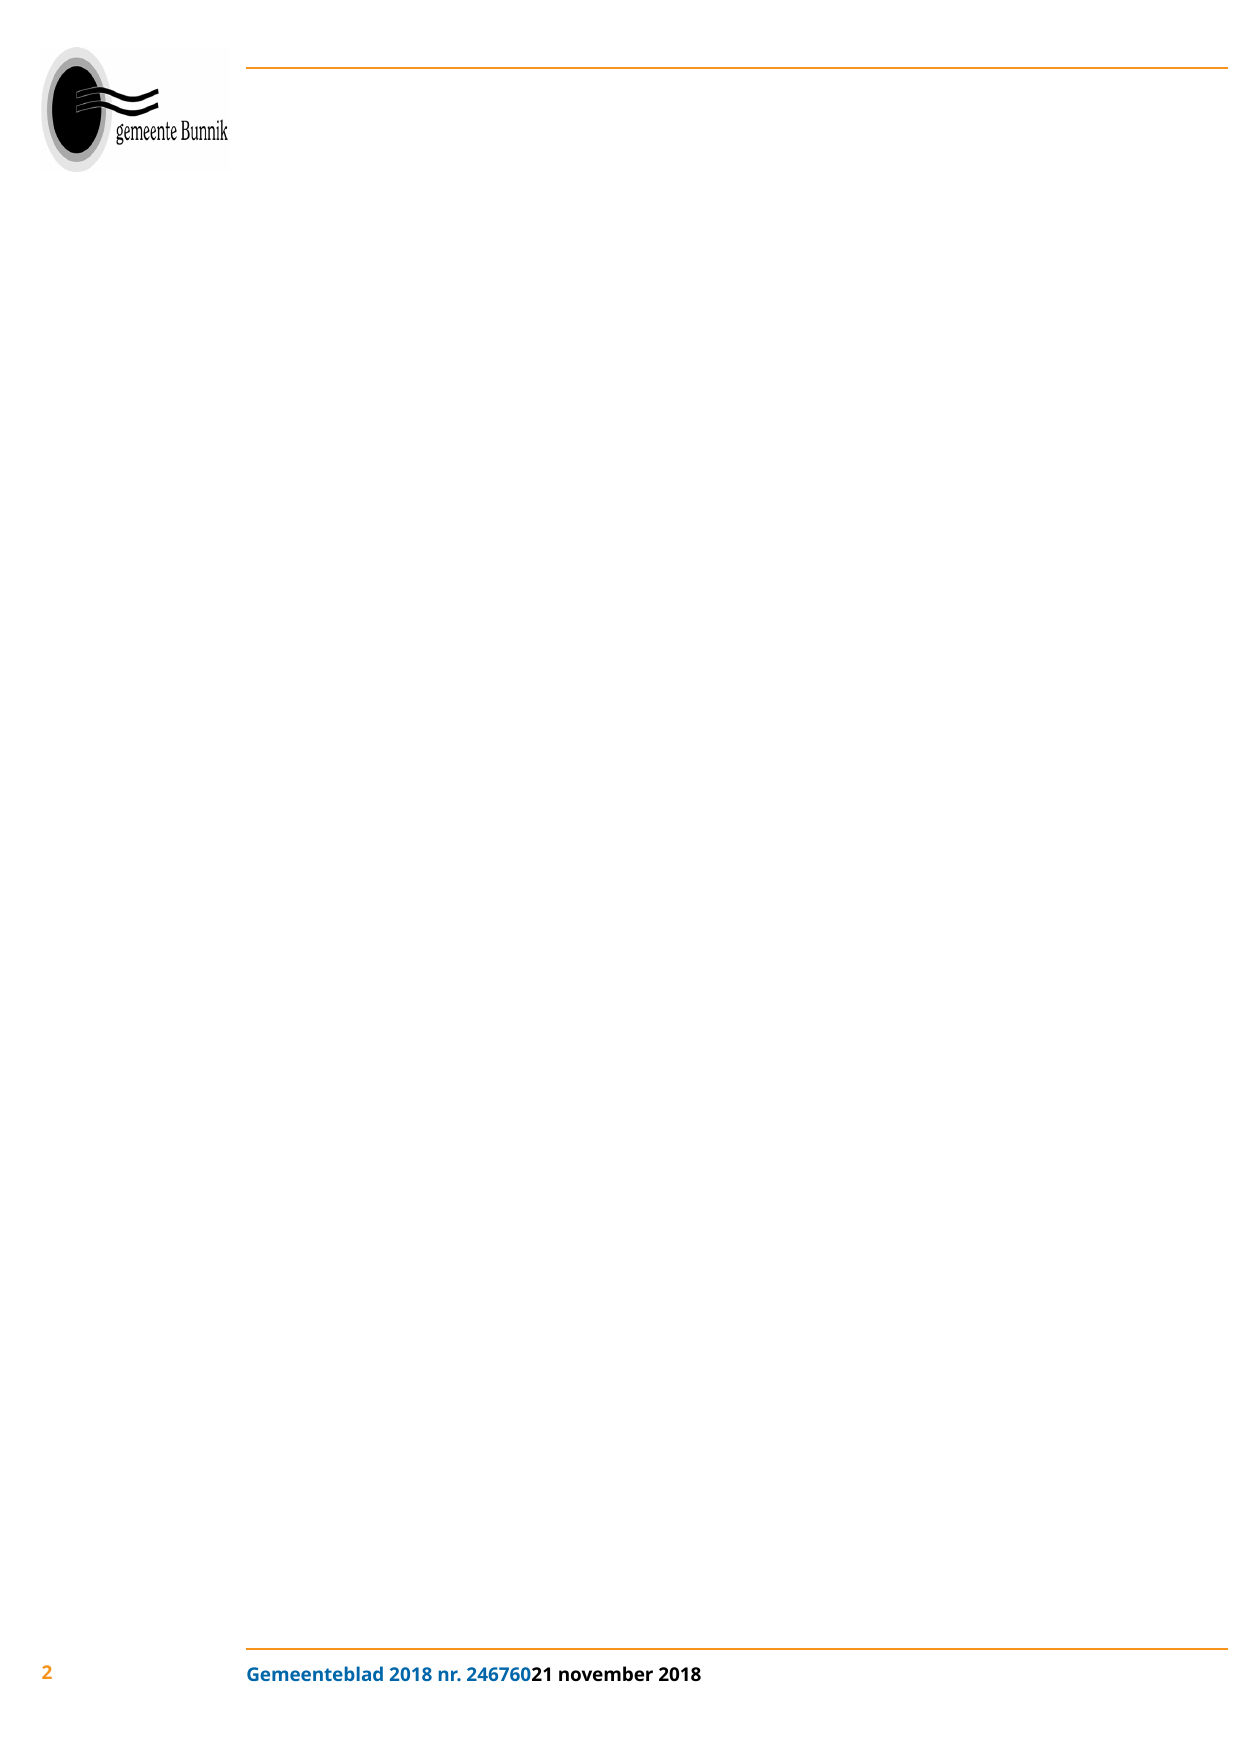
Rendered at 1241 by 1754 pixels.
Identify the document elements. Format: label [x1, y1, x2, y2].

picture [41, 47, 231, 172]
